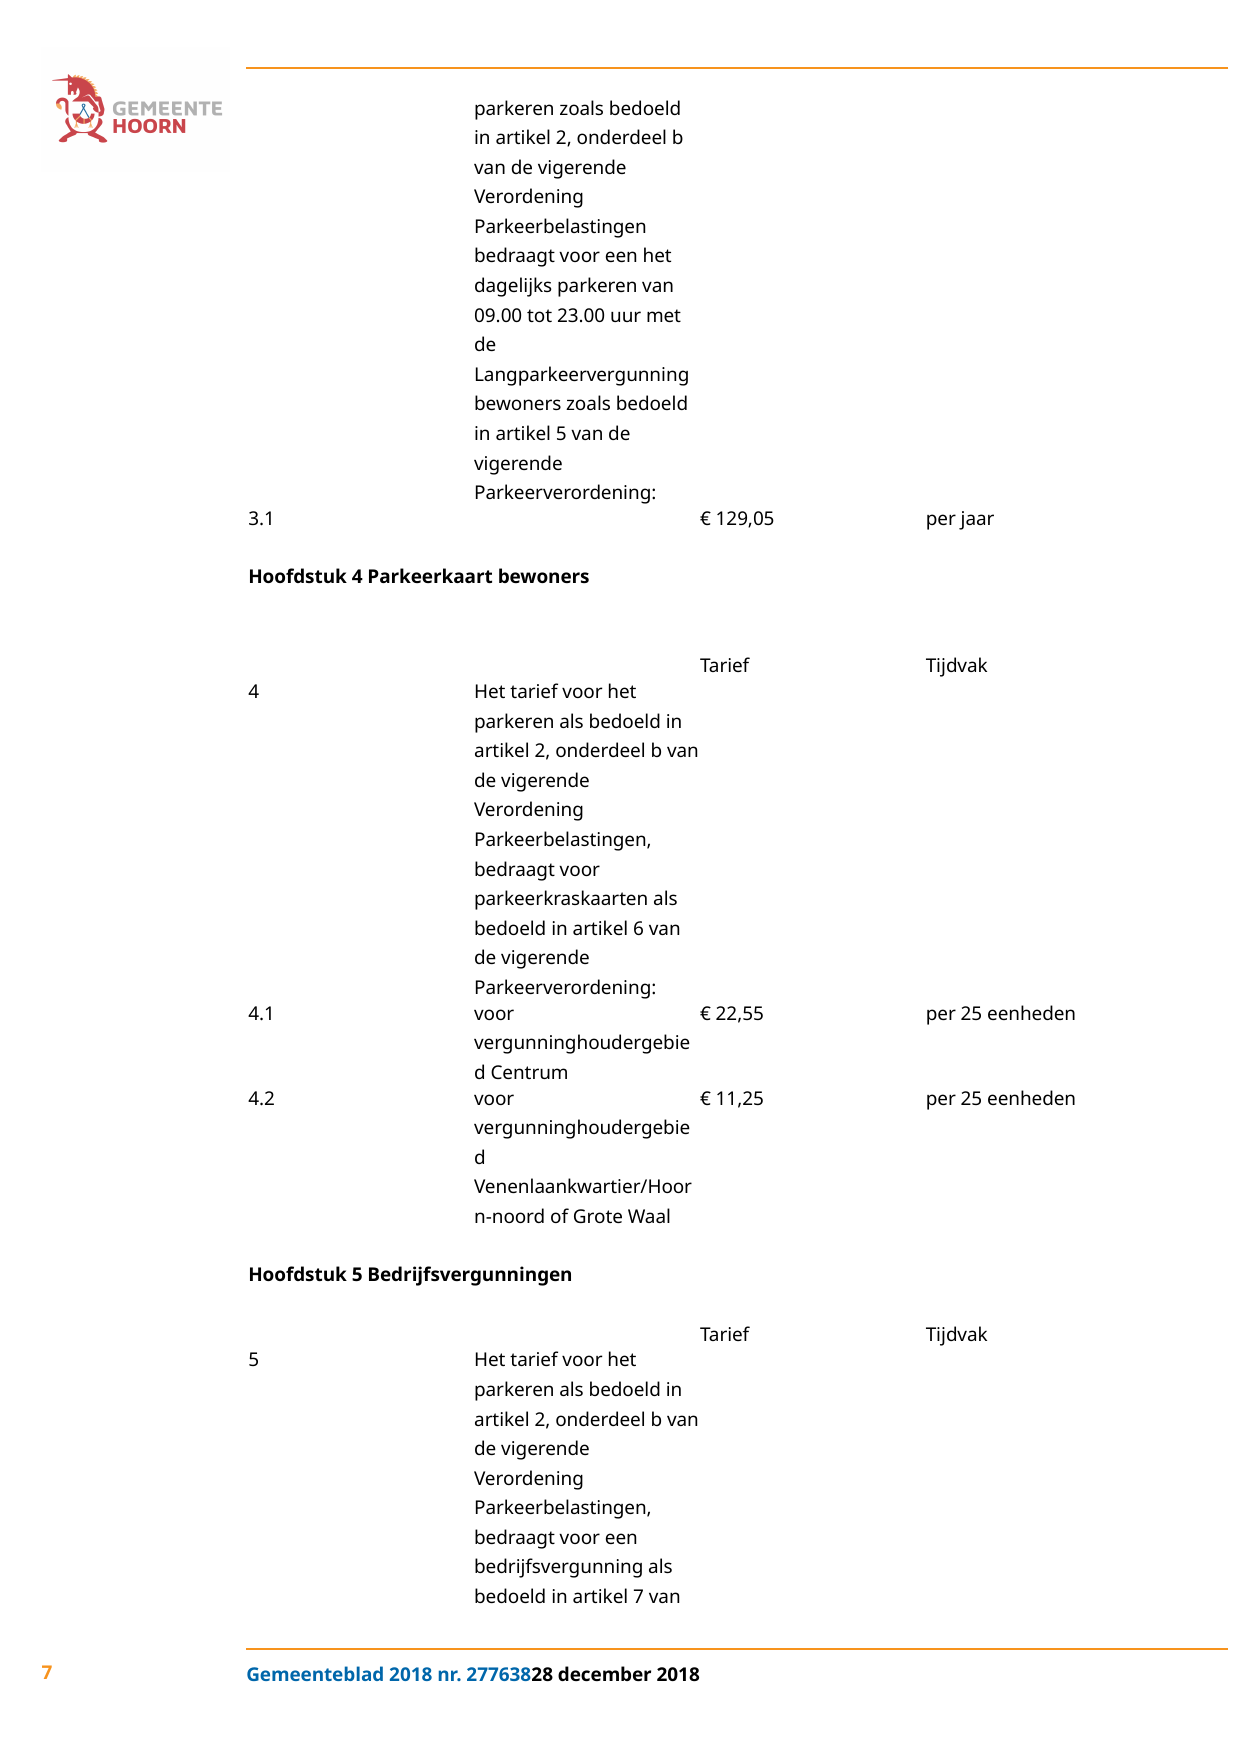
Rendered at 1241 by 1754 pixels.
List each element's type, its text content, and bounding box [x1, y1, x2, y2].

table_header Tarief [700, 1321, 926, 1347]
table_cell per 25 eenheden [926, 1085, 1152, 1229]
table_cell [248, 95, 474, 505]
table_cell € 11,25 [700, 1085, 926, 1229]
table_cell 4.1 [248, 1000, 474, 1085]
table_cell Het tarief voor het parkeren als bedoeld in artikel 2, onderdeel b van de vigerende Verordening Parkeerbelastingen, bedraagt voor een bedrijfsvergunning als bedoeld in artikel 7 van [474, 1347, 700, 1609]
table_header [248, 653, 474, 678]
table_header [248, 1321, 474, 1347]
table_cell Het tarief voor het parkeren als bedoeld in artikel 2, onderdeel b van de vigerende Verordening Parkeerbelastingen, bedraagt voor parkeerkraskaarten als bedoeld in artikel 6 van de vigerende Parkeerverordening: [474, 678, 700, 1000]
table_cell [926, 95, 1152, 505]
table_cell 5 [248, 1347, 474, 1609]
table_cell [926, 678, 1152, 1000]
table_header [474, 1321, 700, 1347]
table_cell voor vergunninghoudergebied Venenlaankwartier/Hoorn-noord of Grote Waal [474, 1085, 700, 1229]
table_cell [700, 678, 926, 1000]
table_cell € 22,55 [700, 1000, 926, 1085]
table_header Tarief [700, 653, 926, 678]
table_cell 4.2 [248, 1085, 474, 1229]
table_cell 3.1 [248, 505, 474, 531]
table_cell per jaar [926, 505, 1152, 531]
text Hoofdstuk 4 Parkeerkaart bewoners [248, 564, 1152, 589]
table_cell parkeren zoals bedoeld in artikel 2, onderdeel b van de vigerende Verordening Parkeerbelastingen bedraagt voor een het dagelijks parkeren van 09.00 tot 23.00 uur met de Langparkeervergunning bewoners zoals bedoeld in artikel 5 van de vigerende Parkeerverordening: [474, 95, 700, 505]
table_header Tijdvak [926, 653, 1152, 678]
table_cell [926, 1347, 1152, 1609]
table_cell 4 [248, 678, 474, 1000]
table_cell [700, 1347, 926, 1609]
table_cell [474, 505, 700, 531]
table_cell [700, 95, 926, 505]
table_header [474, 653, 700, 678]
table_header Tijdvak [926, 1321, 1152, 1347]
table_cell per 25 eenheden [926, 1000, 1152, 1085]
picture [41, 47, 231, 172]
table_cell voor vergunninghoudergebied Centrum [474, 1000, 700, 1085]
text Hoofdstuk 5 Bedrijfsvergunningen [248, 1262, 1152, 1287]
table_cell € 129,05 [700, 505, 926, 531]
